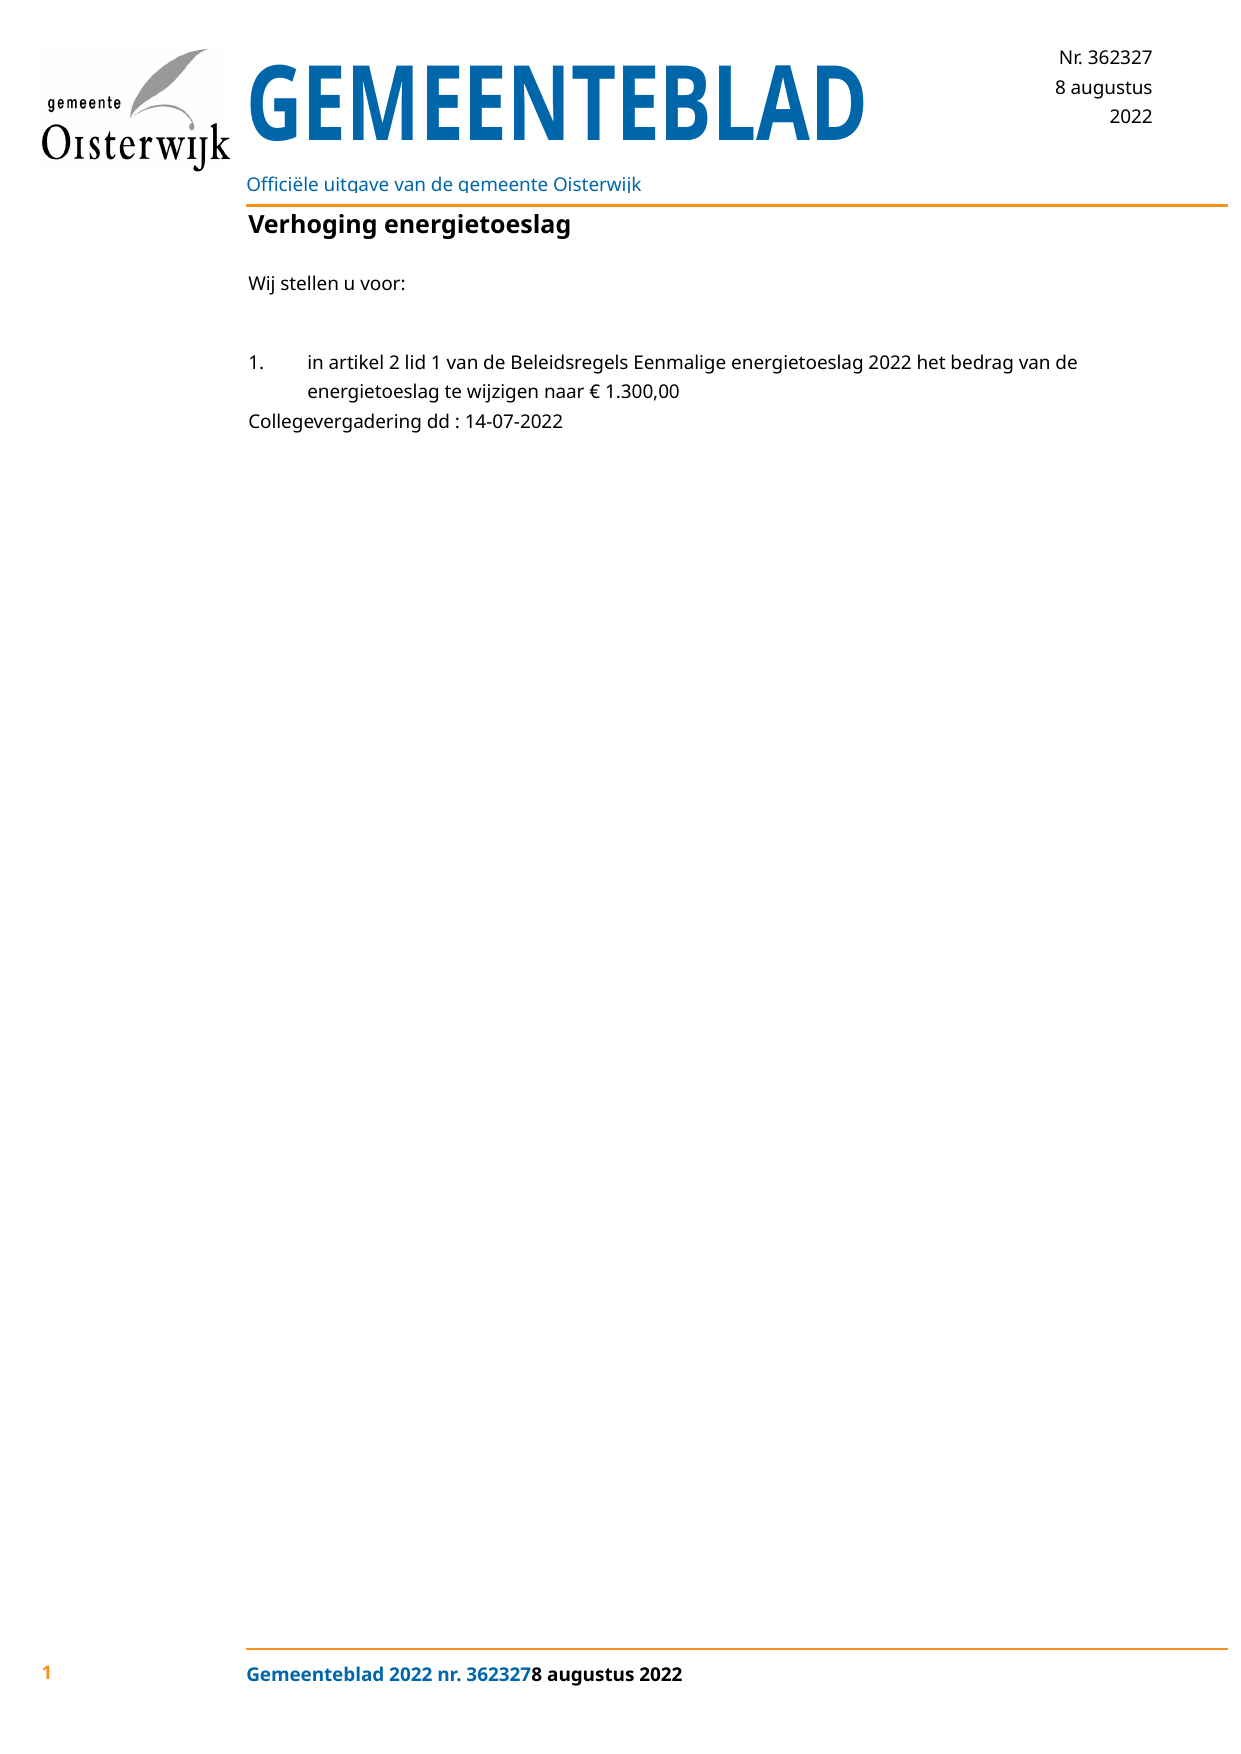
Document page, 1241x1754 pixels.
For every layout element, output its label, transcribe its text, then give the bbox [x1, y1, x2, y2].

list in artikel 2 lid 1 van de Beleidsregels Eenmalige energietoeslag 2022 het bedrag van de energietoeslag te wijzigen naar € 1.300,00 [248, 349, 1152, 404]
text Collegevergadering dd : 14-07-2022 [248, 408, 1152, 434]
picture [41, 47, 231, 172]
text Wij stellen u voor: [248, 270, 1152, 296]
text Verhoging energietoeslag [248, 207, 1152, 241]
